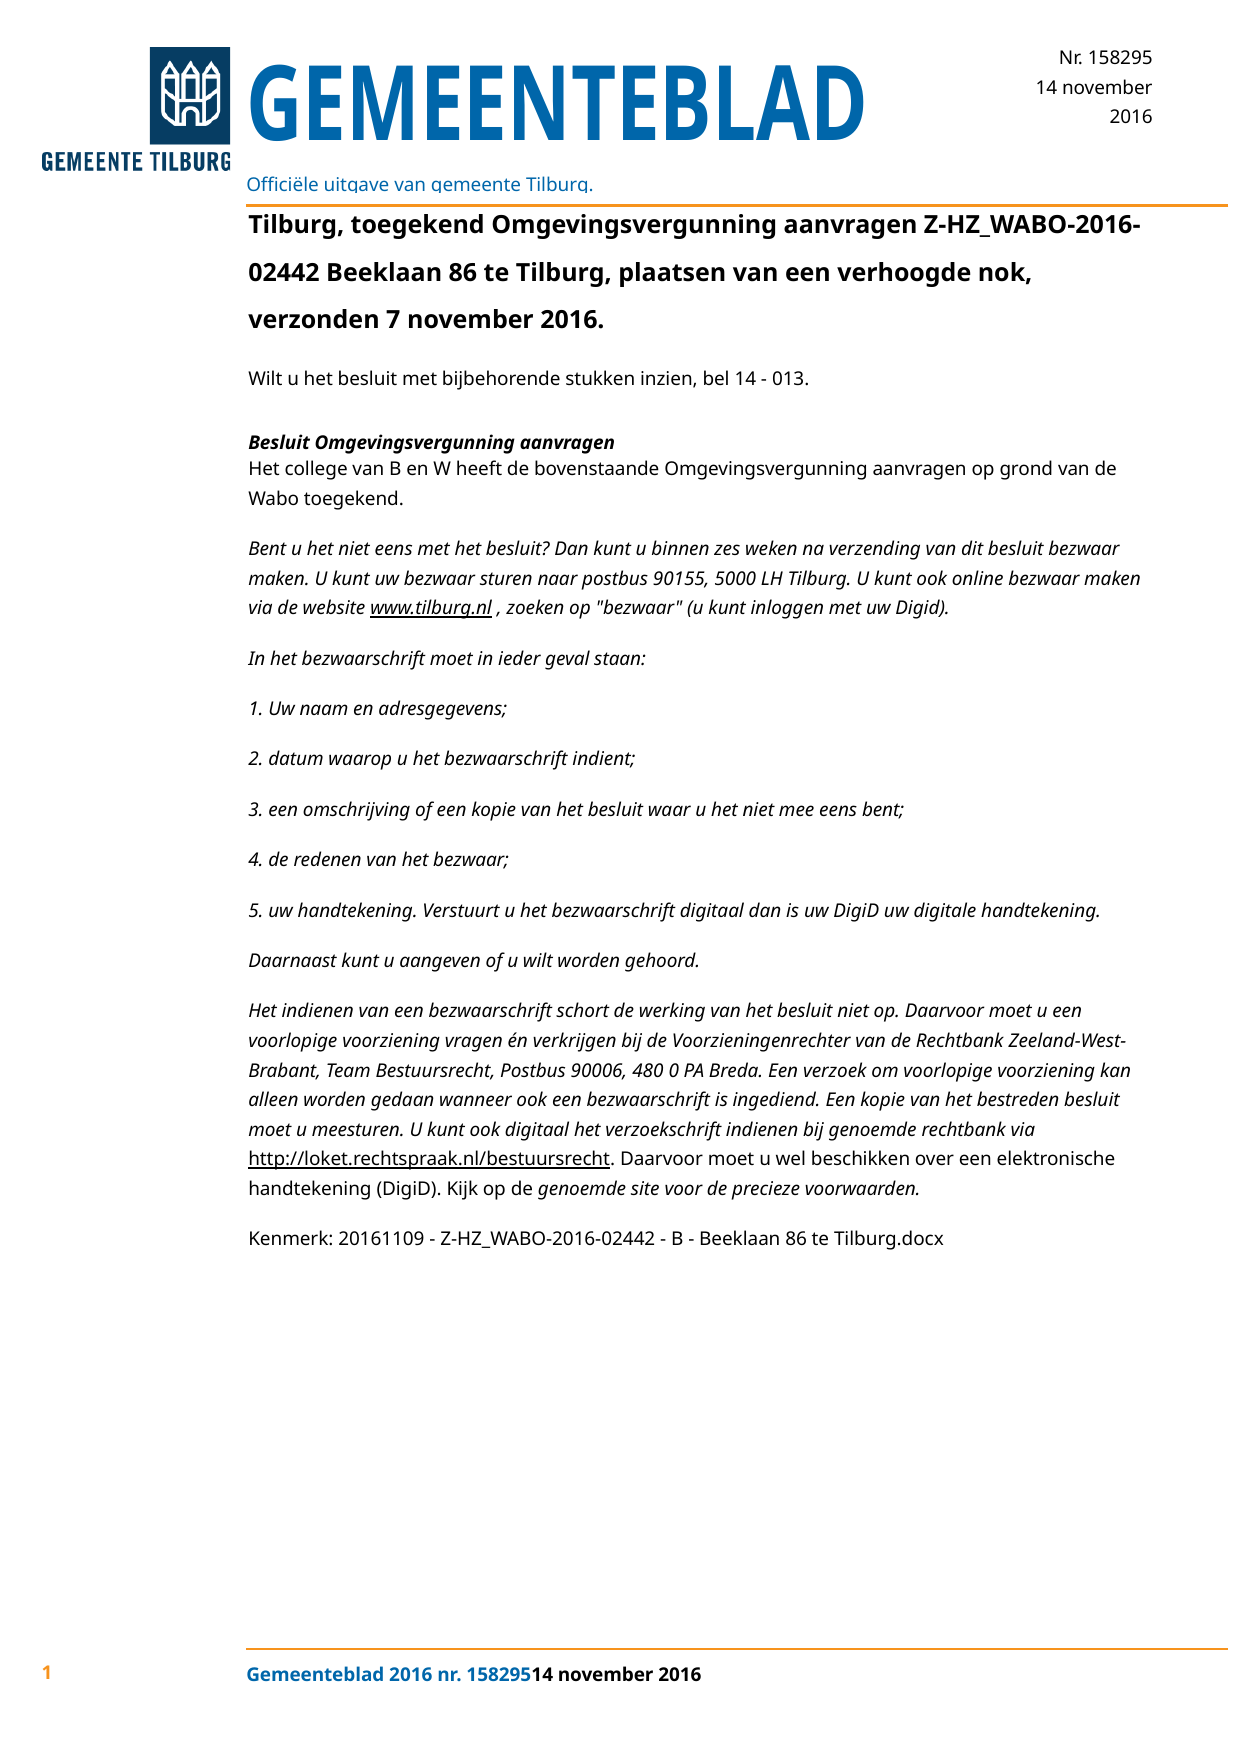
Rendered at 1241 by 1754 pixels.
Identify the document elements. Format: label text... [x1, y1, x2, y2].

text Het college van B en W heeft de bovenstaande Omgevingsvergunning aanvragen op grond van de Wabo toegekend. [248, 455, 1152, 511]
text In het bezwaarschrift moet in ieder geval staan: [248, 645, 1152, 671]
text Het indienen van een bezwaarschrift schort de werking van het besluit niet op. Daarvoor moet u een voorlopige voorziening vragen én verkrijgen bij de Voorzieningenrechter van de Rechtbank Zeeland-West-Brabant, Team Bestuursrecht, Postbus 90006, 480 0 PA Breda. Een verzoek om voorlopige voorziening kan alleen worden gedaan wanneer ook een bezwaarschrift is ingediend. Een kopie van het bestreden besluit moet u meesturen. U kunt ook digitaal het verzoekschrift indienen bij genoemde rechtbank via http://loket.rechtspraak.nl/bestuursrecht. Daarvoor moet u wel beschikken over een elektronische handtekening (DigiD). Kijk op de genoemde site voor de precieze voorwaarden. [248, 998, 1152, 1201]
text Wilt u het besluit met bijbehorende stukken inzien, bel 14 - 013. [248, 366, 1152, 391]
text Tilburg, toegekend Omgevingsvergunning aanvragen Z-HZ_WABO-2016-02442 Beeklaan 86 te Tilburg, plaatsen van een verhoogde nok, verzonden 7 november 2016. [248, 207, 1152, 336]
text 3. een omschrijving of een kopie van het besluit waar u het niet mee eens bent; [248, 796, 1152, 822]
text Besluit Omgevingsvergunning aanvragen [248, 429, 1152, 455]
text 4. de redenen van het bezwaar; [248, 846, 1152, 872]
text 5. uw handtekening. Verstuurt u het bezwaarschrift digitaal dan is uw DigiD uw digitale handtekening. [248, 897, 1152, 923]
text Daarnaast kunt u aangeven of u wilt worden gehoord. [248, 947, 1152, 973]
picture [41, 47, 231, 172]
text 1. Uw naam en adresgegevens; [248, 695, 1152, 721]
text Kenmerk: 20161109 - Z-HZ_WABO-2016-02442 - B - Beeklaan 86 te Tilburg.docx [248, 1226, 1152, 1251]
text Bent u het niet eens met het besluit? Dan kunt u binnen zes weken na verzending van dit besluit bezwaar maken. U kunt uw bezwaar sturen naar postbus 90155, 5000 LH Tilburg. U kunt ook online bezwaar maken via de website www.tilburg.nl , zoeken op "bezwaar" (u kunt inloggen met uw Digid). [248, 535, 1152, 620]
text 2. datum waarop u het bezwaarschrift indient; [248, 746, 1152, 771]
